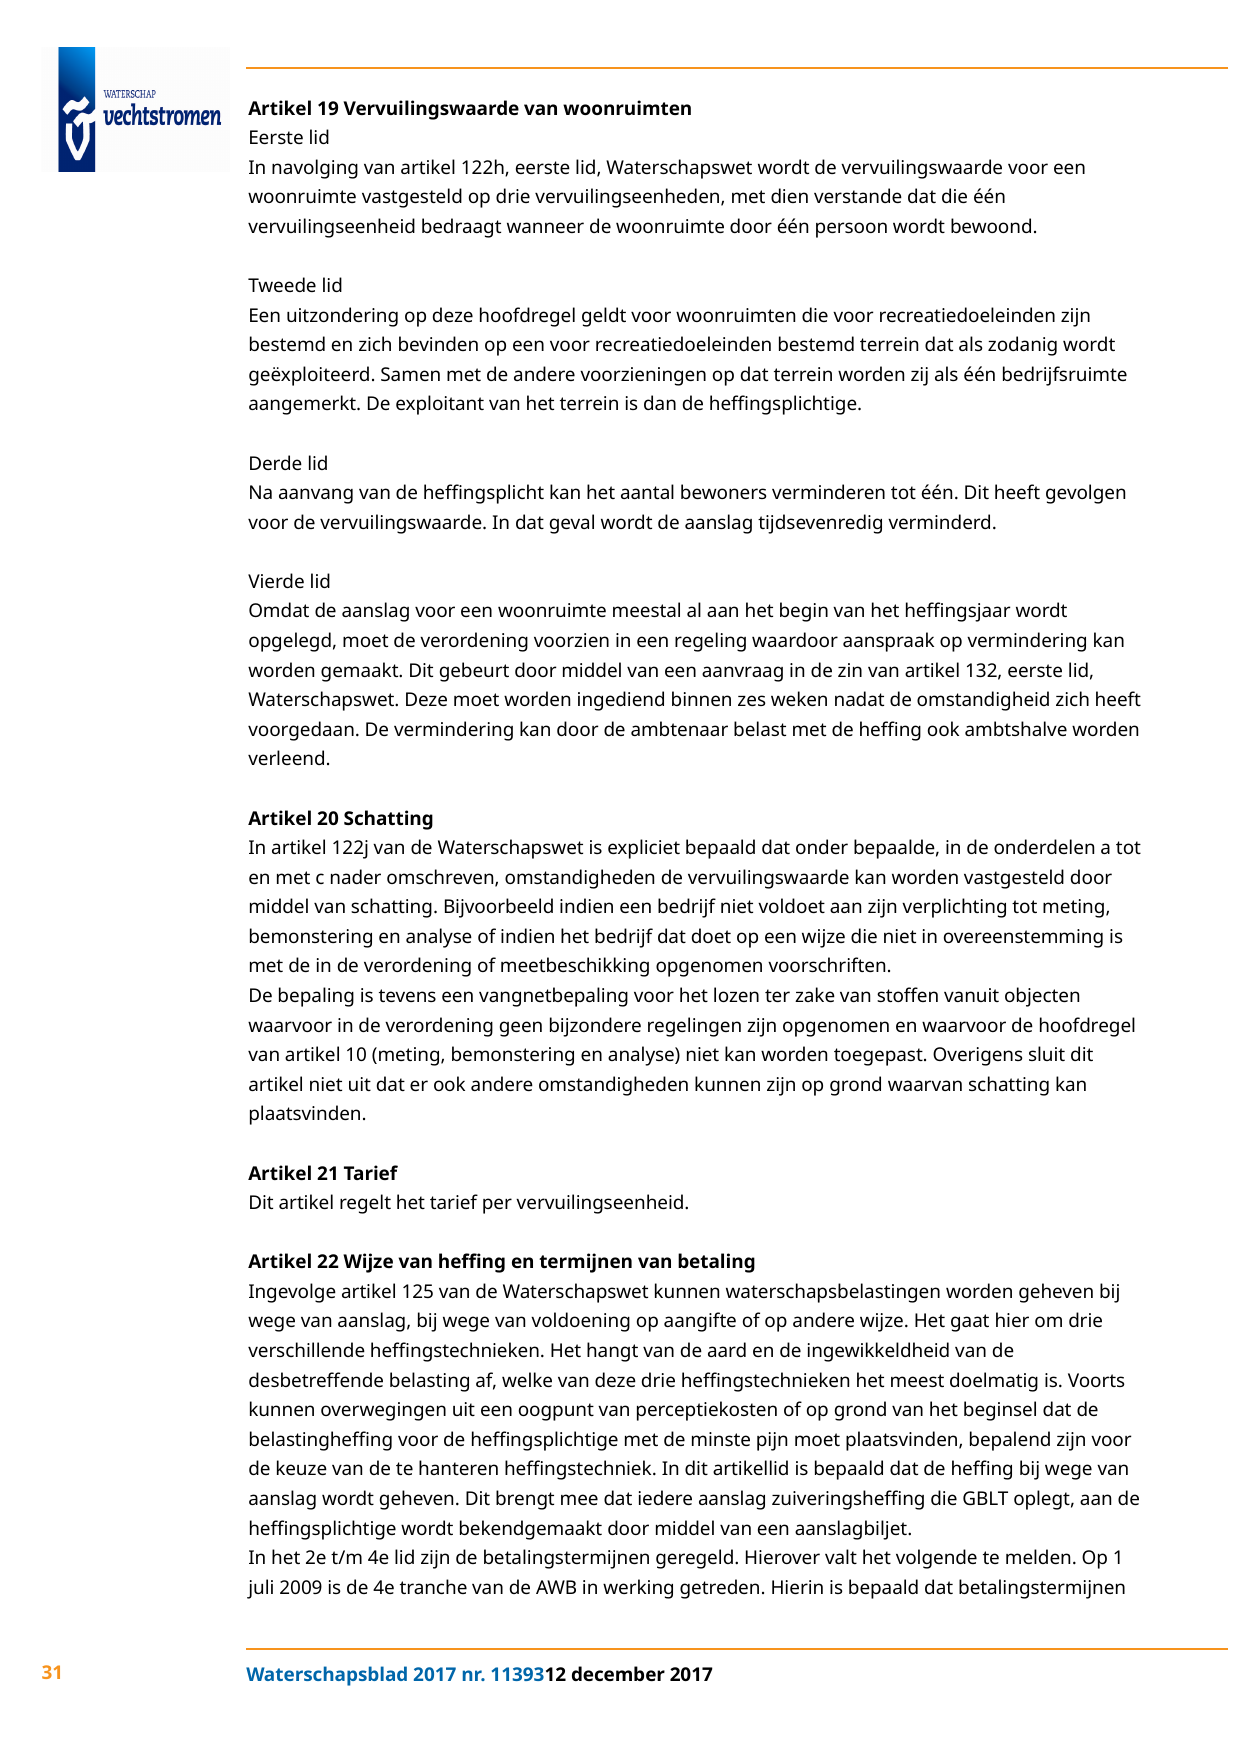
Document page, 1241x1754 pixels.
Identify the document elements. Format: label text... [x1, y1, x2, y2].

text Een uitzondering op deze hoofdregel geldt voor woonruimten die voor recreatiedoeleinden zijn bestemd en zich bevinden op een voor recreatiedoeleinden bestemd terrein dat als zodanig wordt geëxploiteerd. Samen met de andere voorzieningen op dat terrein worden zij als één bedrijfsruimte aangemerkt. De exploitant van het terrein is dan de heffingsplichtige. [248, 302, 1152, 416]
text Derde lid [248, 450, 1152, 476]
text Na aanvang van de heffingsplicht kan het aantal bewoners verminderen tot één. Dit heeft gevolgen voor de vervuilingswaarde. In dat geval wordt de aanslag tijdsevenredig verminderd. [248, 479, 1152, 535]
picture [41, 47, 231, 172]
text Ingevolge artikel 125 van de Waterschapswet kunnen waterschapsbelastingen worden geheven bij wege van aanslag, bij wege van voldoening op aangifte of op andere wijze. Het gaat hier om drie verschillende heffingstechnieken. Het hangt van de aard en de ingewikkeldheid van de desbetreffende belasting af, welke van deze drie heffingstechnieken het meest doelmatig is. Voorts kunnen overwegingen uit een oogpunt van perceptiekosten of op grond van het beginsel dat de belastingheffing voor de heffingsplichtige met de minste pijn moet plaatsvinden, bepalend zijn voor de keuze van de te hanteren heffingstechniek. In dit artikellid is bepaald dat de heffing bij wege van aanslag wordt geheven. Dit brengt mee dat iedere aanslag zuiveringsheffing die GBLT oplegt, aan de heffingsplichtige wordt bekendgemaakt door middel van een aanslagbiljet. [248, 1278, 1152, 1541]
text Tweede lid [248, 272, 1152, 298]
text Dit artikel regelt het tarief per vervuilingseenheid. [248, 1189, 1152, 1215]
text Artikel 21 Tarief [248, 1160, 1152, 1186]
text Eerste lid [248, 124, 1152, 150]
text De bepaling is tevens een vangnetbepaling voor het lozen ter zake van stoffen vanuit objecten waarvoor in de verordening geen bijzondere regelingen zijn opgenomen en waarvoor de hoofdregel van artikel 10 (meting, bemonstering en analyse) niet kan worden toegepast. Overigens sluit dit artikel niet uit dat er ook andere omstandigheden kunnen zijn op grond waarvan schatting kan plaatsvinden. [248, 982, 1152, 1126]
text Vierde lid [248, 568, 1152, 594]
text Artikel 22 Wijze van heffing en termijnen van betaling [248, 1248, 1152, 1274]
text Artikel 20 Schatting [248, 805, 1152, 831]
text In navolging van artikel 122h, eerste lid, Waterschapswet wordt de vervuilingswaarde voor een woonruimte vastgesteld op drie vervuilingseenheden, met dien verstande dat die één vervuilingseenheid bedraagt wanneer de woonruimte door één persoon wordt bewoond. [248, 154, 1152, 239]
text In het 2e t/m 4e lid zijn de betalingstermijnen geregeld. Hierover valt het volgende te melden. Op 1 juli 2009 is de 4e tranche van de AWB in werking getreden. Hierin is bepaald dat betalingstermijnen [248, 1544, 1152, 1600]
text In artikel 122j van de Waterschapswet is expliciet bepaald dat onder bepaalde, in de onderdelen a tot en met c nader omschreven, omstandigheden de vervuilingswaarde kan worden vastgesteld door middel van schatting. Bijvoorbeeld indien een bedrijf niet voldoet aan zijn verplichting tot meting, bemonstering en analyse of indien het bedrijf dat doet op een wijze die niet in overeenstemming is met de in de verordening of meetbeschikking opgenomen voorschriften. [248, 834, 1152, 978]
text Artikel 19 Vervuilingswaarde van woonruimten [248, 95, 1152, 121]
text Omdat de aanslag voor een woonruimte meestal al aan het begin van het heffingsjaar wordt opgelegd, moet de verordening voorzien in een regeling waardoor aanspraak op vermindering kan worden gemaakt. Dit gebeurt door middel van een aanvraag in de zin van artikel 132, eerste lid, Waterschapswet. Deze moet worden ingediend binnen zes weken nadat de omstandigheid zich heeft voorgedaan. De vermindering kan door de ambtenaar belast met de heffing ook ambtshalve worden verleend. [248, 598, 1152, 771]
